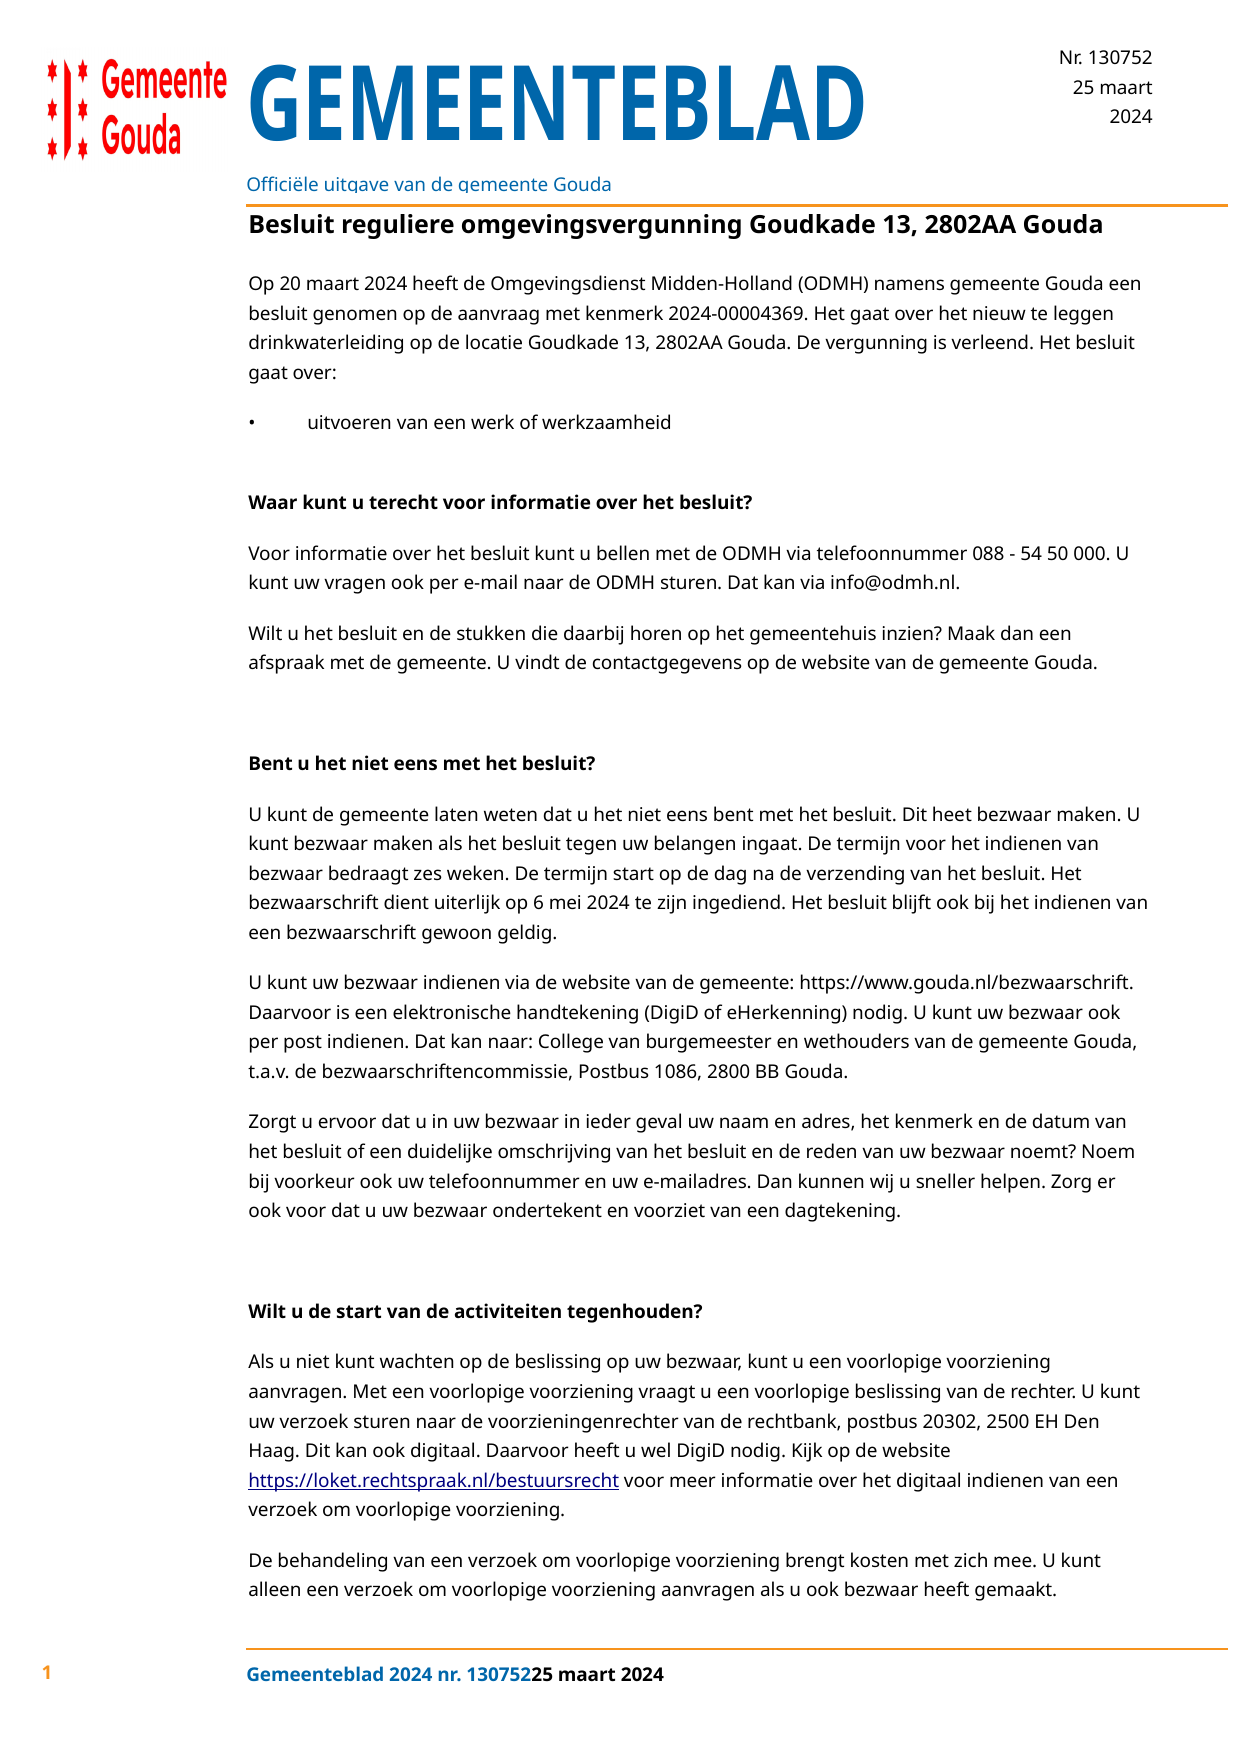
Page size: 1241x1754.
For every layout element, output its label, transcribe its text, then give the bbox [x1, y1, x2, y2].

text Als u niet kunt wachten op de beslissing op uw bezwaar, kunt u een voorlopige voorziening aanvragen. Met een voorlopige voorziening vraagt u een voorlopige beslissing van de rechter. U kunt uw verzoek sturen naar de voorzieningenrechter van de rechtbank, postbus 20302, 2500 EH Den Haag. Dit kan ook digitaal. Daarvoor heeft u wel DigiD nodig. Kijk op de website https://loket.rechtspraak.nl/bestuursrecht voor meer informatie over het digitaal indienen van een verzoek om voorlopige voorziening. [248, 1349, 1152, 1522]
text Wilt u het besluit en de stukken die daarbij horen op het gemeentehuis inzien? Maak dan een afspraak met de gemeente. U vindt de contactgegevens op de website van de gemeente Gouda. [248, 620, 1152, 675]
text Besluit reguliere omgevingsvergunning Goudkade 13, 2802AA Gouda [248, 207, 1152, 241]
text U kunt de gemeente laten weten dat u het niet eens bent met het besluit. Dit heet bezwaar maken. U kunt bezwaar maken als het besluit tegen uw belangen ingaat. De termijn voor het indienen van bezwaar bedraagt zes weken. De termijn start op de dag na de verzending van het besluit. Het bezwaarschrift dient uiterlijk op 6 mei 2024 te zijn ingediend. Het besluit blijft ook bij het indienen van een bezwaarschrift gewoon geldig. [248, 801, 1152, 945]
text Bent u het niet eens met het besluit? [248, 750, 1152, 776]
text U kunt uw bezwaar indienen via de website van de gemeente: https://www.gouda.nl/bezwaarschrift. Daarvoor is een elektronische handtekening (DigiD of eHerkenning) nodig. U kunt uw bezwaar ook per post indienen. Dat kan naar: College van burgemeester en wethouders van de gemeente Gouda, t.a.v. de bezwaarschriftencommissie, Postbus 1086, 2800 BB Gouda. [248, 969, 1152, 1084]
picture [41, 47, 231, 172]
list uitvoeren van een werk of werkzaamheid [248, 409, 1152, 435]
text Waar kunt u terecht voor informatie over het besluit? [248, 489, 1152, 515]
text De behandeling van een verzoek om voorlopige voorziening brengt kosten met zich mee. U kunt alleen een verzoek om voorlopige voorziening aanvragen als u ook bezwaar heeft gemaakt. [248, 1547, 1152, 1602]
text Voor informatie over het besluit kunt u bellen met de ODMH via telefoonnummer 088 - 54 50 000. U kunt uw vragen ook per e-mail naar de ODMH sturen. Dat kan via info@odmh.nl. [248, 540, 1152, 595]
text Zorgt u ervoor dat u in uw bezwaar in ieder geval uw naam en adres, het kenmerk en de datum van het besluit of een duidelijke omschrijving van het besluit en de reden van uw bezwaar noemt? Noem bij voorkeur ook uw telefoonnummer en uw e-mailadres. Dan kunnen wij u sneller helpen. Zorg er ook voor dat u uw bezwaar ondertekent en voorziet van een dagtekening. [248, 1109, 1152, 1223]
text Op 20 maart 2024 heeft de Omgevingsdienst Midden-Holland (ODMH) namens gemeente Gouda een besluit genomen op de aanvraag met kenmerk 2024-00004369. Het gaat over het nieuw te leggen drinkwaterleiding op de locatie Goudkade 13, 2802AA Gouda. De vergunning is verleend. Het besluit gaat over: [248, 270, 1152, 385]
text Wilt u de start van de activiteiten tegenhouden? [248, 1298, 1152, 1324]
